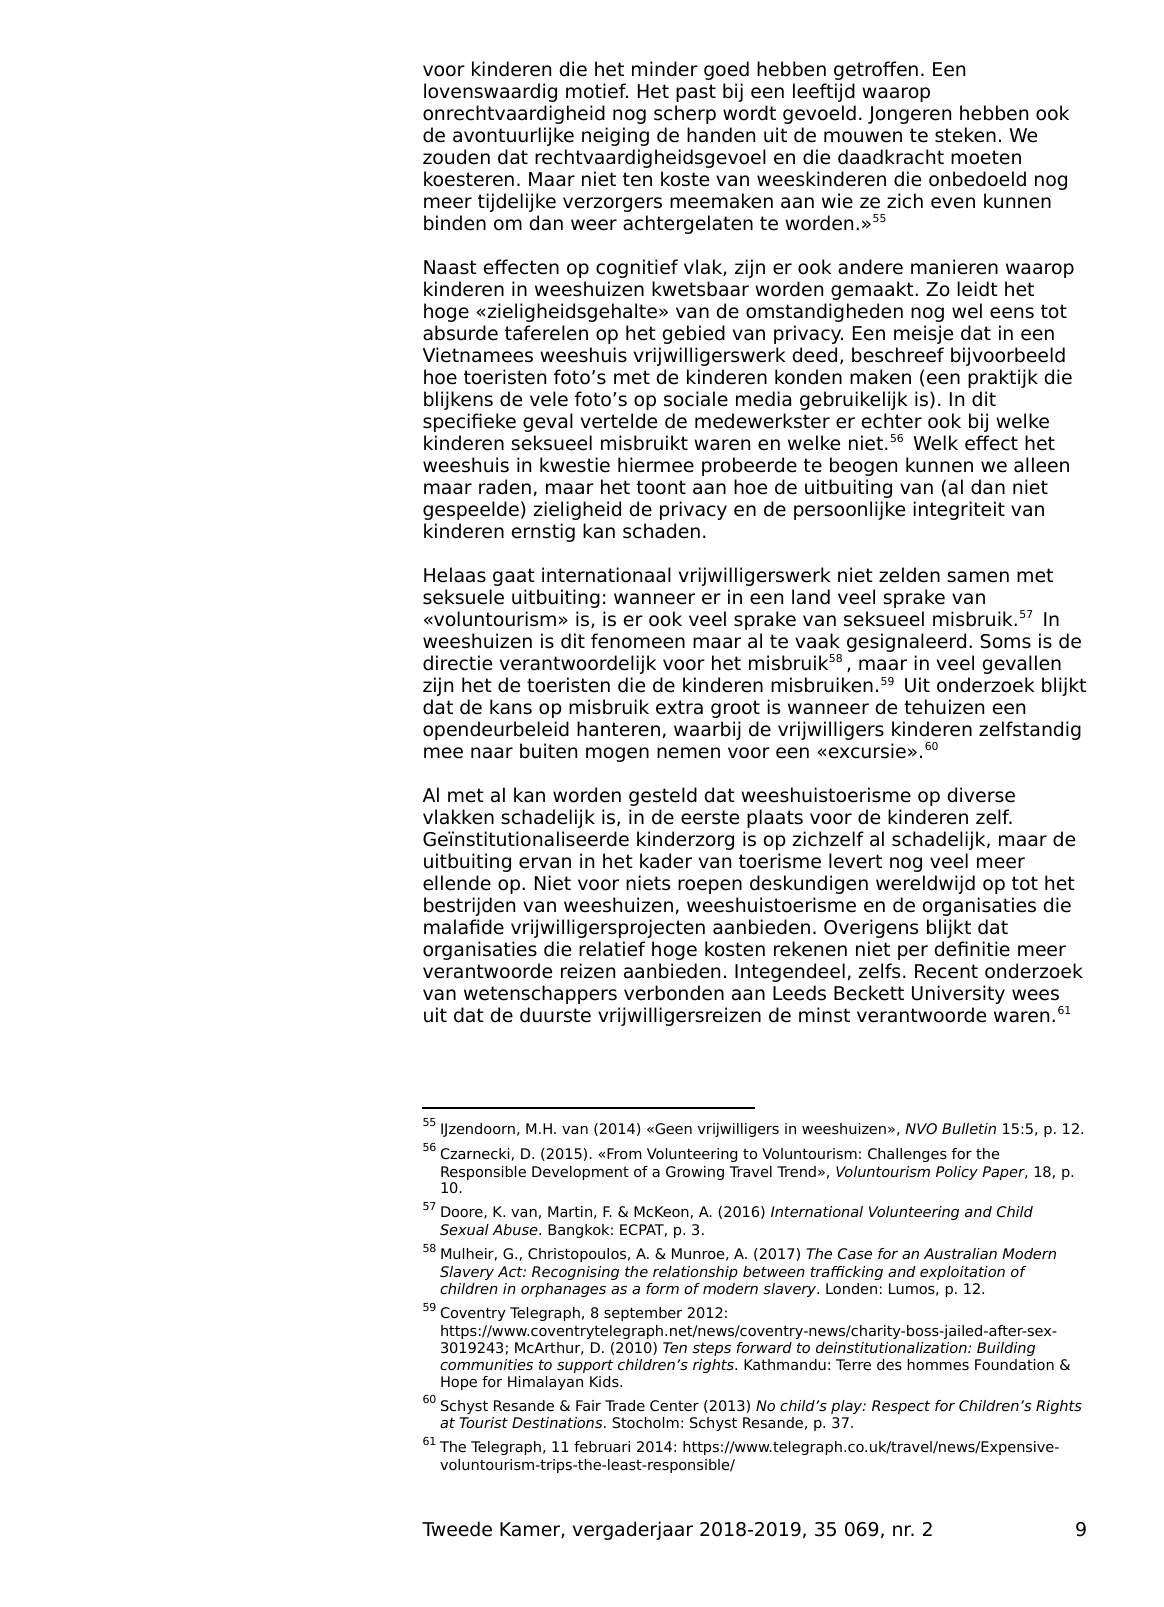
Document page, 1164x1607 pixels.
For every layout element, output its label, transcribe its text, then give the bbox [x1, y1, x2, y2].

text voor kinderen die het minder goed hebben getroffen. Een lovenswaardig motief. Het past bij een leeftijd waarop onrechtvaardigheid nog scherp wordt gevoeld. Jongeren hebben ook de avontuurlijke neiging de handen uit de mouwen te steken. We zouden dat rechtvaardigheidsgevoel en die daadkracht moeten koesteren. Maar niet ten koste van weeskinderen die onbedoeld nog meer tijdelijke verzorgers meemaken aan wie ze zich even kunnen binden om dan weer achtergelaten te worden.» [422, 59, 1087, 235]
text Czarnecki, D. (2015). «From Volunteering to Voluntourism: Challenges for the Responsible Development of a Growing Travel Trend», Voluntourism Policy Paper, 18, p. 10. [422, 1142, 1087, 1197]
text Naast effecten op cognitief vlak, zijn er ook andere manieren waarop kinderen in weeshuizen kwetsbaar worden gemaakt. Zo leidt het hoge «zieligheidsgehalte» van de omstandigheden nog wel eens tot absurde taferelen op het gebied van privacy. Een meisje dat in een Vietnamees weeshuis vrijwilligerswerk deed, beschreef bijvoorbeeld hoe toeristen foto’s met de kinderen konden maken (een praktijk die blijkens de vele foto’s op sociale media gebruikelijk is). In dit specifieke geval vertelde de medewerkster er echter ook bij welke kinderen seksueel misbruikt waren en welke niet. Welk effect het weeshuis in kwestie hiermee probeerde te beogen kunnen we alleen maar raden, maar het toont aan hoe de uitbuiting van (al dan niet gespeelde) zieligheid de privacy en de persoonlijke integriteit van kinderen ernstig kan schaden. [422, 257, 1087, 543]
text Schyst Resande & Fair Trade Center (2013) No child’s play: Respect for Children’s Rights at Tourist Destinations. Stocholm: Schyst Resande, p. 37. [422, 1393, 1087, 1432]
text Mulheir, G., Christopoulos, A. & Munroe, A. (2017) The Case for an Australian Modern Slavery Act: Recognising the relationship between trafficking and exploitation of children in orphanages as a form of modern slavery. Londen: Lumos, p. 12. [422, 1242, 1087, 1298]
text Helaas gaat internationaal vrijwilligerswerk niet zelden samen met seksuele uitbuiting: wanneer er in een land veel sprake van «voluntourism» is, is er ook veel sprake van seksueel misbruik. In weeshuizen is dit fenomeen maar al te vaak gesignaleerd. Soms is de directie verantwoordelijk voor het misbruik, maar in veel gevallen zijn het de toeristen die de kinderen misbruiken. Uit onderzoek blijkt dat de kans op misbruik extra groot is wanneer de tehuizen een opendeurbeleid hanteren, waarbij de vrijwilligers kinderen zelfstandig mee naar buiten mogen nemen voor een «excursie». [422, 565, 1087, 763]
text The Telegraph, 11 februari 2014: https://www.telegraph.co.uk/travel/news/Expensive-voluntourism-trips-the-least-responsible/ [422, 1435, 1087, 1474]
text IJzendoorn, M.H. van (2014) «Geen vrijwilligers in weeshuizen», NVO Bulletin 15:5, p. 12. [422, 1117, 1087, 1139]
text Al met al kan worden gesteld dat weeshuistoerisme op diverse vlakken schadelijk is, in de eerste plaats voor de kinderen zelf. Geïnstitutionaliseerde kinderzorg is op zichzelf al schadelijk, maar de uitbuiting ervan in het kader van toerisme levert nog veel meer ellende op. Niet voor niets roepen deskundigen wereldwijd op tot het bestrijden van weeshuizen, weeshuistoerisme en de organisaties die malafide vrijwilligersprojecten aanbieden. Overigens blijkt dat organisaties die relatief hoge kosten rekenen niet per definitie meer verantwoorde reizen aanbieden. Integendeel, zelfs. Recent onderzoek van wetenschappers verbonden aan Leeds Beckett University wees uit dat de duurste vrijwilligersreizen de minst verantwoorde waren. [422, 785, 1087, 1027]
text Coventry Telegraph, 8 september 2012: https://www.coventrytelegraph.net/news/coventry-news/charity-boss-jailed-after-sex-3019243; McArthur, D. (2010) Ten steps forward to deinstitutionalization: Building communities to support children’s rights. Kathmandu: Terre des hommes Foundation & Hope for Himalayan Kids. [422, 1301, 1087, 1391]
text Doore, K. van, Martin, F. & McKeon, A. (2016) International Volunteering and Child Sexual Abuse. Bangkok: ECPAT, p. 3. [422, 1200, 1087, 1239]
